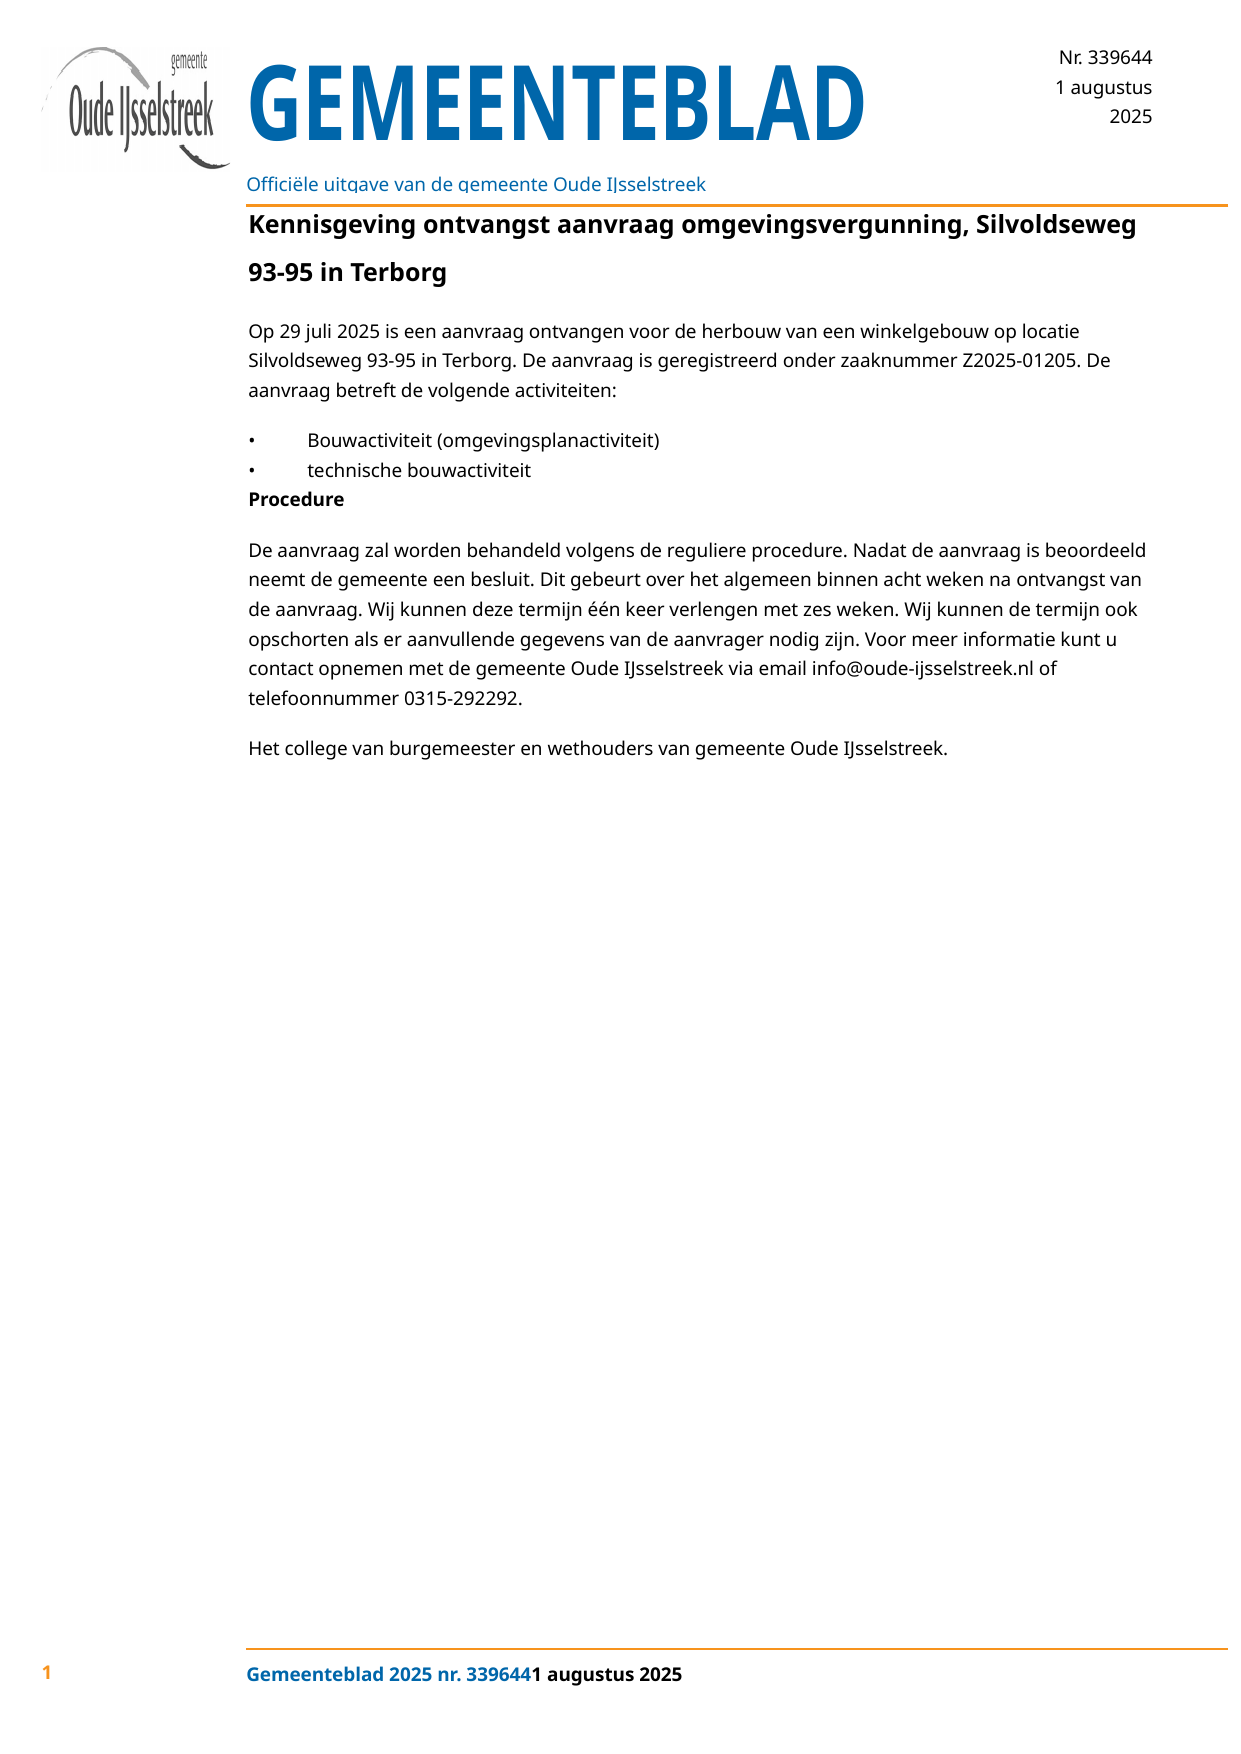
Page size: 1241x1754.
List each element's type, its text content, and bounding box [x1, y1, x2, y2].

picture [41, 47, 231, 172]
text Kennisgeving ontvangst aanvraag omgevingsvergunning, Silvoldseweg 93-95 in Terborg [248, 207, 1152, 288]
text Procedure [248, 487, 1152, 512]
text Op 29 juli 2025 is een aanvraag ontvangen voor de herbouw van een winkelgebouw op locatie Silvoldseweg 93-95 in Terborg. De aanvraag is geregistreerd onder zaaknummer Z2025-01205. De aanvraag betreft de volgende activiteiten: [248, 318, 1152, 403]
text Het college van burgemeester en wethouders van gemeente Oude IJsselstreek. [248, 735, 1152, 761]
list Bouwactiviteit (omgevingsplanactiviteit) [248, 427, 1152, 453]
list technische bouwactiviteit [248, 457, 1152, 483]
text De aanvraag zal worden behandeld volgens de reguliere procedure. Nadat de aanvraag is beoordeeld neemt de gemeente een besluit. Dit gebeurt over het algemeen binnen acht weken na ontvangst van de aanvraag. Wij kunnen deze termijn één keer verlengen met zes weken. Wij kunnen de termijn ook opschorten als er aanvullende gegevens van de aanvrager nodig zijn. Voor meer informatie kunt u contact opnemen met de gemeente Oude IJsselstreek via email info@oude-ijsselstreek.nl of telefoonnummer 0315-292292. [248, 537, 1152, 711]
